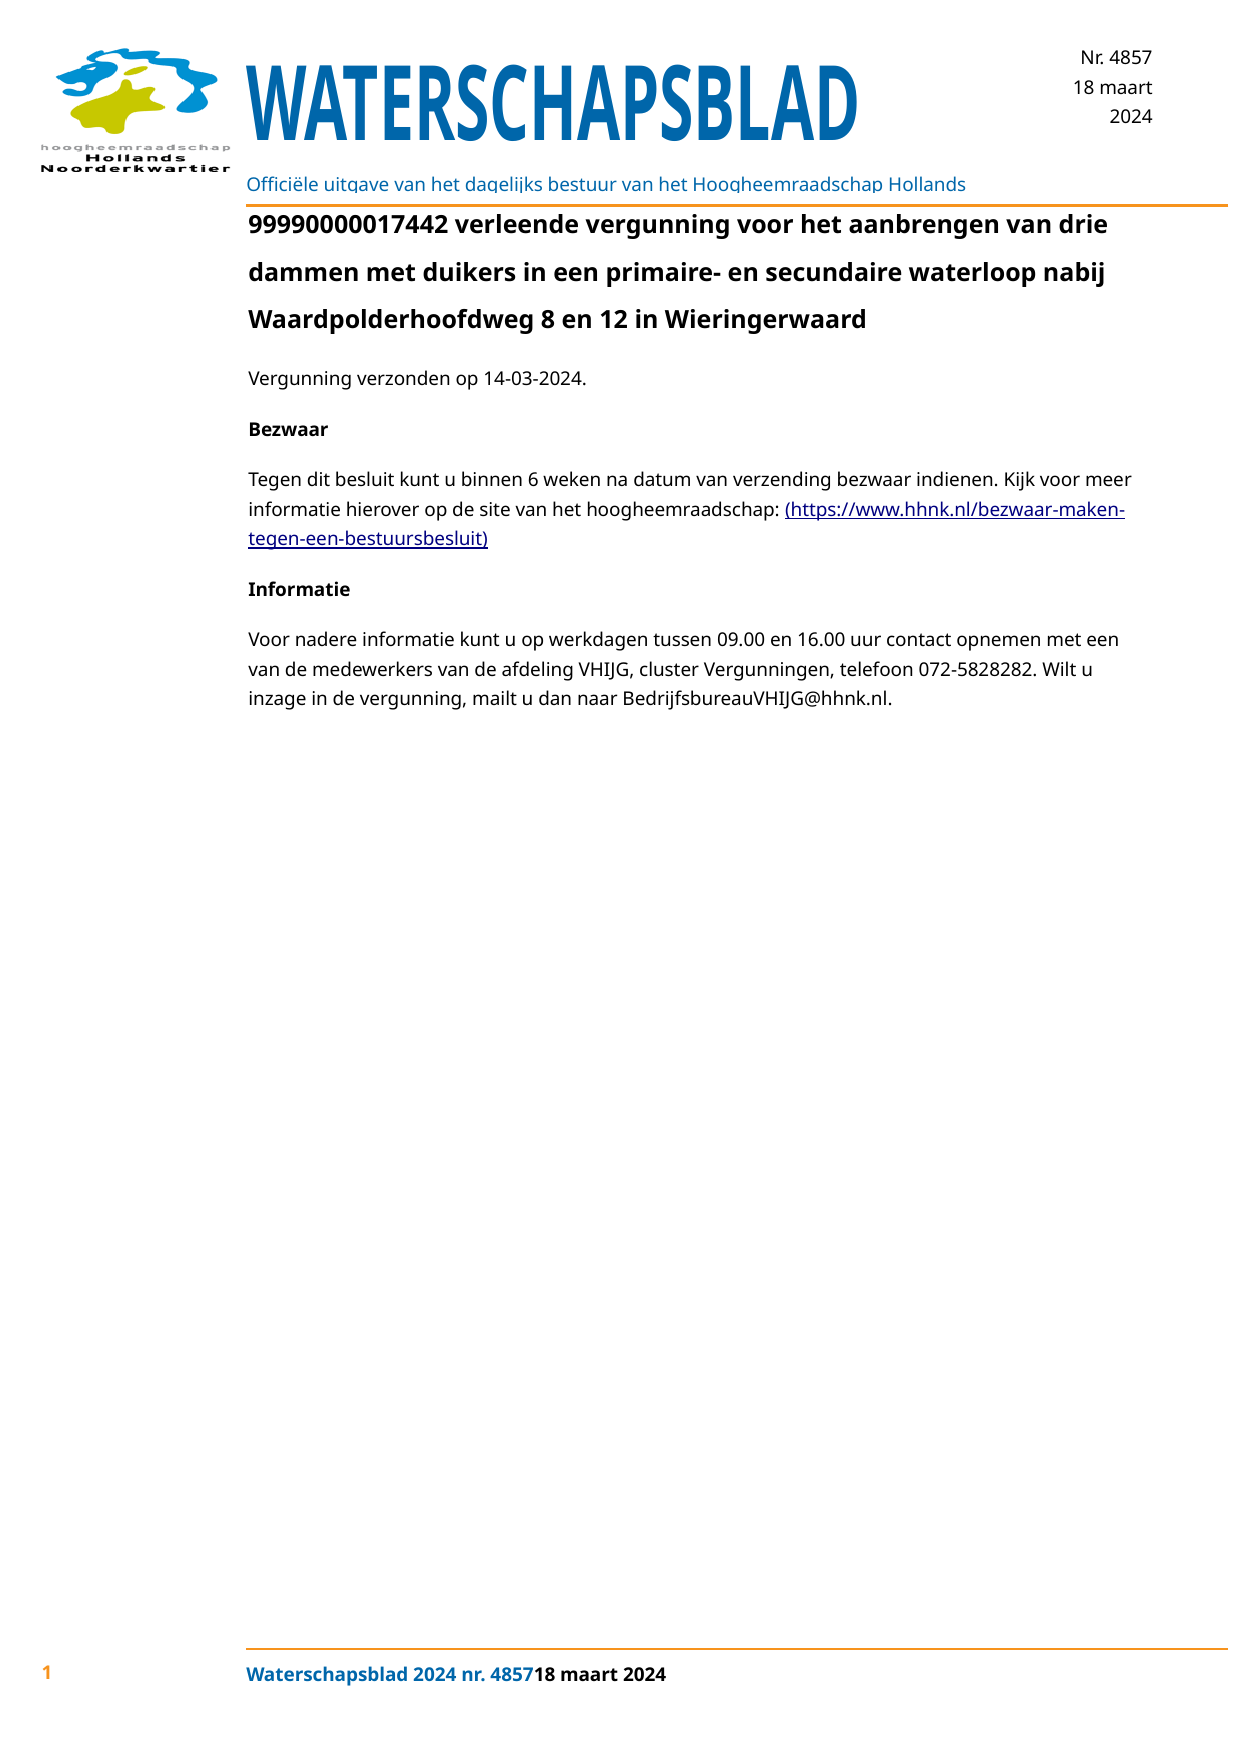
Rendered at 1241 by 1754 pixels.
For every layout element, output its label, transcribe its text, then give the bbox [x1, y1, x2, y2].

text Informatie [248, 576, 1152, 602]
picture [41, 47, 231, 172]
text Voor nadere informatie kunt u op werkdagen tussen 09.00 en 16.00 uur contact opnemen met een van de medewerkers van de afdeling VHIJG, cluster Vergunningen, telefoon 072-5828282. Wilt u inzage in de vergunning, mailt u dan naar BedrijfsbureauVHIJG@hhnk.nl. [248, 626, 1152, 711]
text Vergunning verzonden op 14-03-2024. [248, 366, 1152, 391]
text Bezwaar [248, 416, 1152, 442]
text 99990000017442 verleende vergunning voor het aanbrengen van drie dammen met duikers in een primaire- en secundaire waterloop nabij Waardpolderhoofdweg 8 en 12 in Wieringerwaard [248, 207, 1152, 336]
text Tegen dit besluit kunt u binnen 6 weken na datum van verzending bezwaar indienen. Kijk voor meer informatie hierover op de site van het hoogheemraadschap: (https://www.hhnk.nl/bezwaar-maken-tegen-een-bestuursbesluit) [248, 466, 1152, 551]
